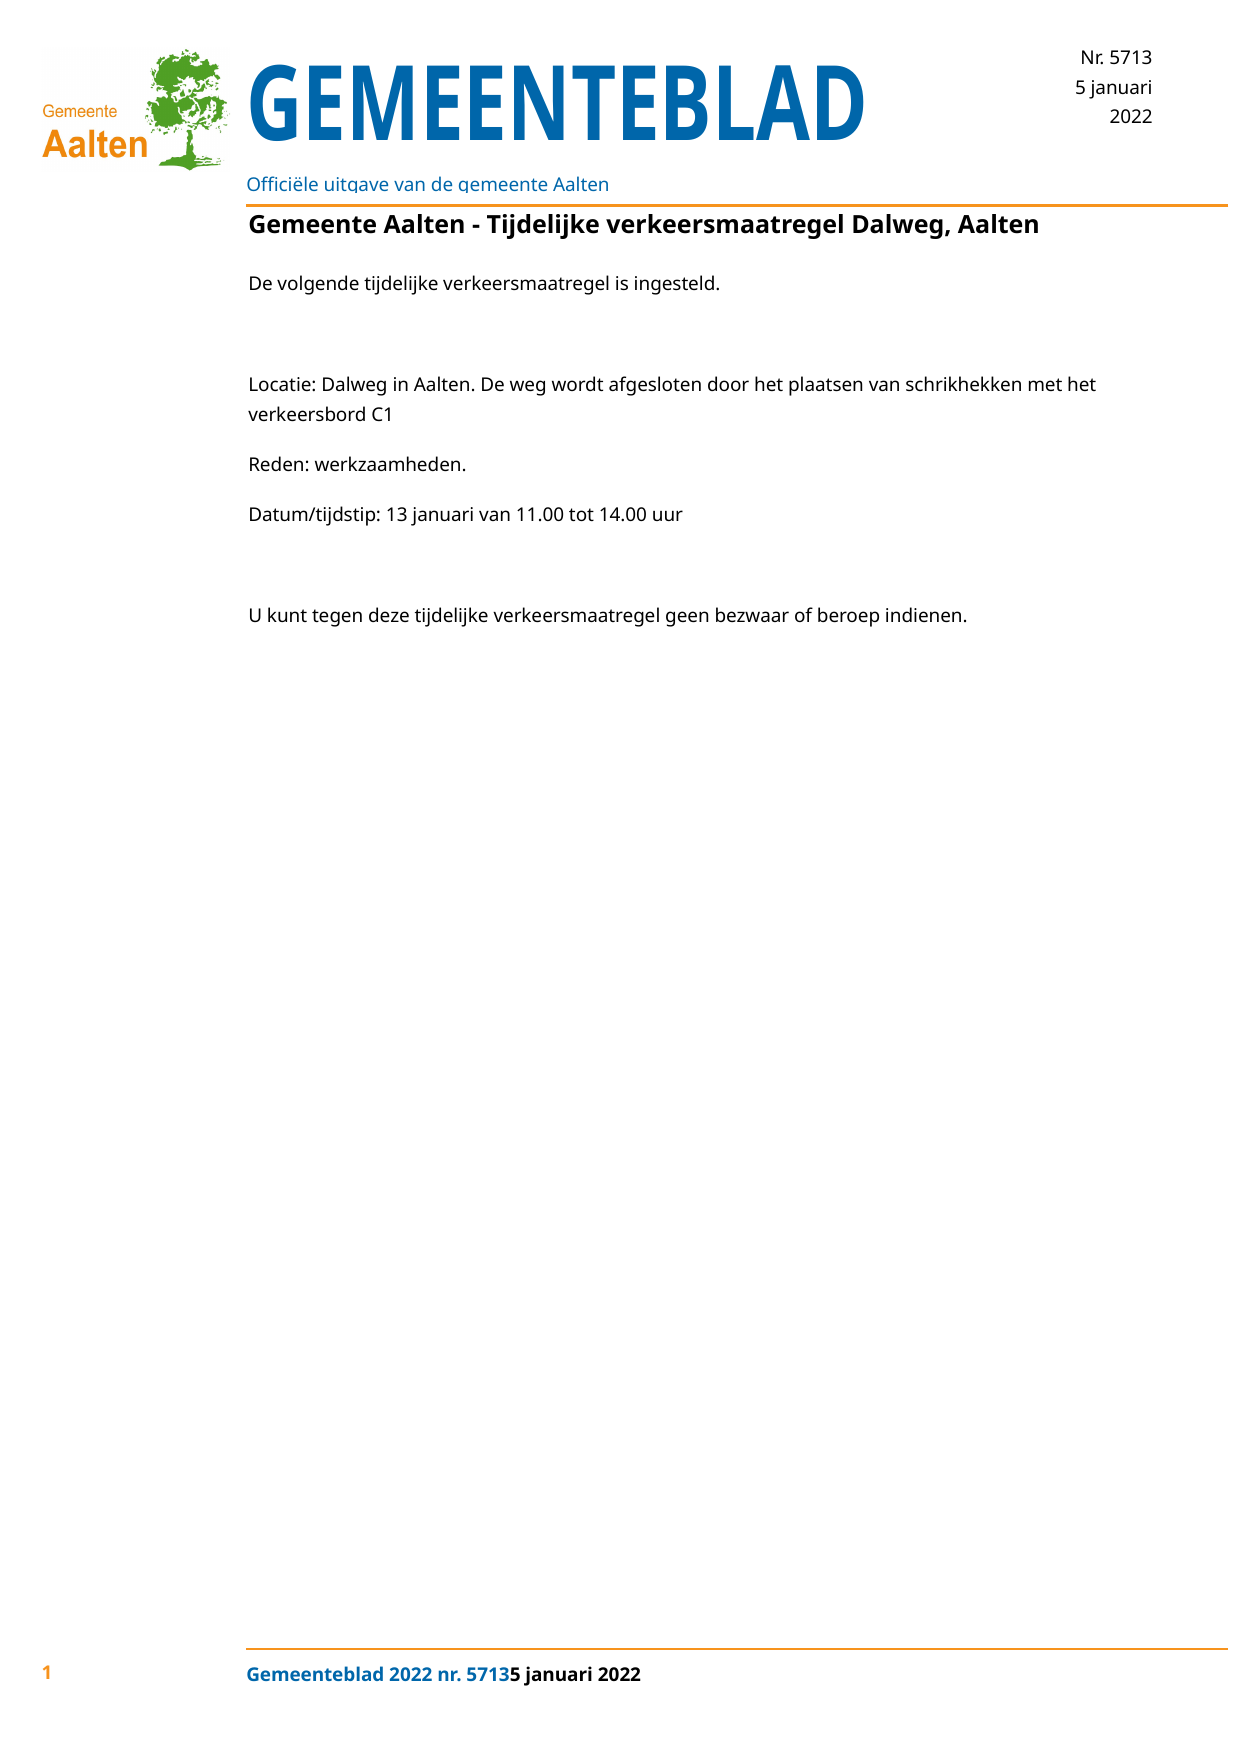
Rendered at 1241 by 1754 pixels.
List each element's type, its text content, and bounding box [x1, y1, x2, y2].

text Reden: werkzaamheden. [248, 451, 1152, 477]
text U kunt tegen deze tijdelijke verkeersmaatregel geen bezwaar of beroep indienen. [248, 602, 1152, 628]
text De volgende tijdelijke verkeersmaatregel is ingesteld. [248, 270, 1152, 296]
picture [41, 47, 231, 172]
text Locatie: Dalweg in Aalten. De weg wordt afgesloten door het plaatsen van schrikhekken met het verkeersbord C1 [248, 371, 1152, 426]
text Datum/tijdstip: 13 januari van 11.00 tot 14.00 uur [248, 502, 1152, 527]
text Gemeente Aalten - Tijdelijke verkeersmaatregel Dalweg, Aalten [248, 207, 1152, 241]
